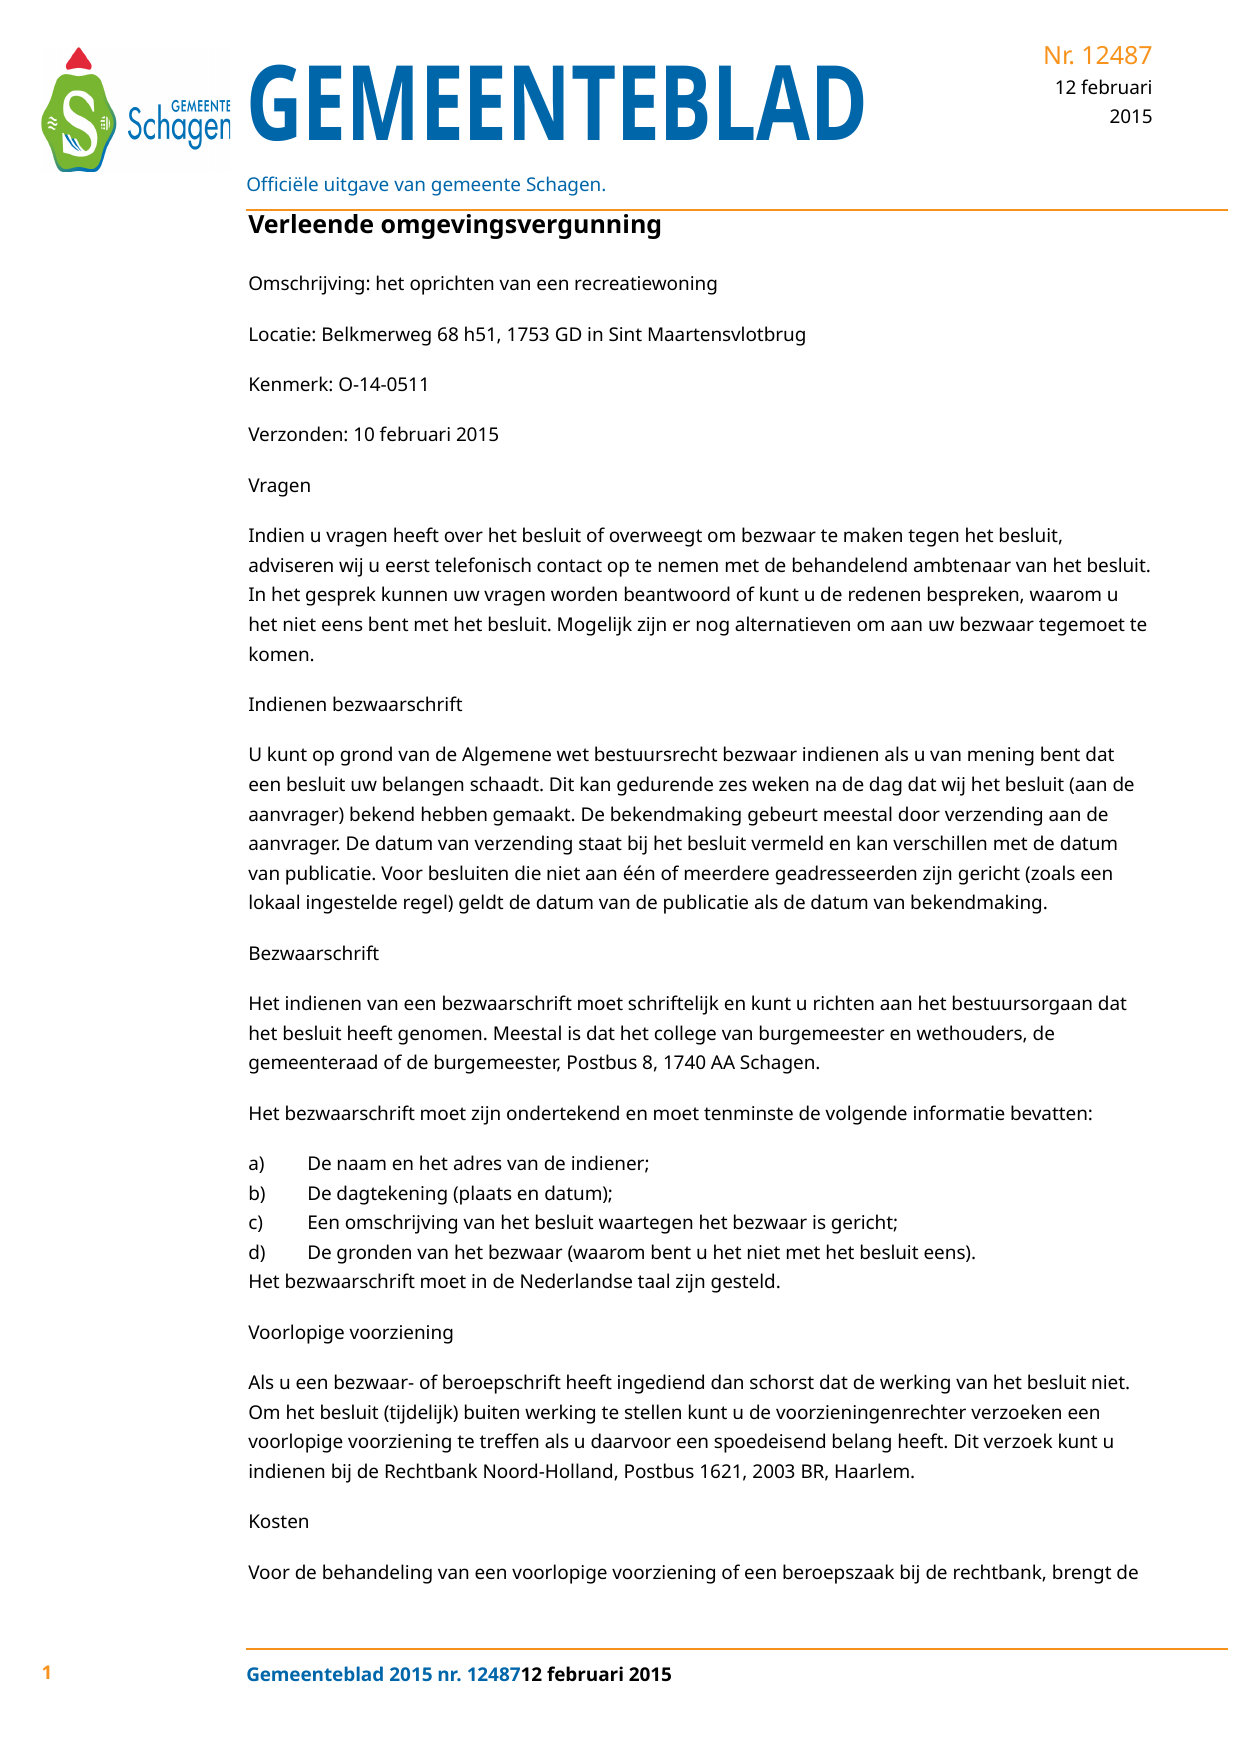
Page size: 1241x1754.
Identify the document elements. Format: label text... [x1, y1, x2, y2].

list Een omschrijving van het besluit waartegen het bezwaar is gericht; [248, 1209, 1152, 1235]
list De dagtekening (plaats en datum); [248, 1180, 1152, 1206]
text Vragen [248, 472, 1152, 498]
text Locatie: Belkmerweg 68 h51, 1753 GD in Sint Maartensvlotbrug [248, 321, 1152, 346]
list De naam en het adres van de indiener; [248, 1150, 1152, 1176]
text Indienen bezwaarschrift [248, 691, 1152, 717]
text Omschrijving: het oprichten van een recreatiewoning [248, 270, 1152, 296]
text Indien u vragen heeft over het besluit of overweegt om bezwaar te maken tegen het besluit, adviseren wij u eerst telefonisch contact op te nemen met de behandelend ambtenaar van het besluit. In het gesprek kunnen uw vragen worden beantwoord of kunt u de redenen bespreken, waarom u het niet eens bent met het besluit. Mogelijk zijn er nog alternatieven om aan uw bezwaar tegemoet te komen. [248, 522, 1152, 666]
text Bezwaarschrift [248, 940, 1152, 966]
picture [41, 47, 231, 172]
text Kenmerk: O-14-0511 [248, 371, 1152, 397]
text Verleende omgevingsvergunning [248, 211, 1152, 241]
text Verzonden: 10 februari 2015 [248, 422, 1152, 447]
text Als u een bezwaar- of beroepschrift heeft ingediend dan schorst dat de werking van het besluit niet. Om het besluit (tijdelijk) buiten werking te stellen kunt u de voorzieningenrechter verzoeken een voorlopige voorziening te treffen als u daarvoor een spoedeisend belang heeft. Dit verzoek kunt u indienen bij de Rechtbank Noord-Holland, Postbus 1621, 2003 BR, Haarlem. [248, 1369, 1152, 1484]
text Voorlopige voorziening [248, 1319, 1152, 1345]
text Kosten [248, 1509, 1152, 1534]
text U kunt op grond van de Algemene wet bestuursrecht bezwaar indienen als u van mening bent dat een besluit uw belangen schaadt. Dit kan gedurende zes weken na de dag dat wij het besluit (aan de aanvrager) bekend hebben gemaakt. De bekendmaking gebeurt meestal door verzending aan de aanvrager. De datum van verzending staat bij het besluit vermeld en kan verschillen met de datum van publicatie. Voor besluiten die niet aan één of meerdere geadresseerden zijn gericht (zoals een lokaal ingestelde regel) geldt de datum van de publicatie als de datum van bekendmaking. [248, 742, 1152, 915]
text Voor de behandeling van een voorlopige voorziening of een beroepszaak bij de rechtbank, brengt de [248, 1559, 1152, 1585]
list De gronden van het bezwaar (waarom bent u het niet met het besluit eens). [248, 1239, 1152, 1265]
text Het bezwaarschrift moet zijn ondertekend en moet tenminste de volgende informatie bevatten: [248, 1100, 1152, 1126]
text Het bezwaarschrift moet in de Nederlandse taal zijn gesteld. [248, 1269, 1152, 1294]
text Het indienen van een bezwaarschrift moet schriftelijk en kunt u richten aan het bestuursorgaan dat het besluit heeft genomen. Meestal is dat het college van burgemeester en wethouders, de gemeenteraad of de burgemeester, Postbus 8, 1740 AA Schagen. [248, 990, 1152, 1075]
